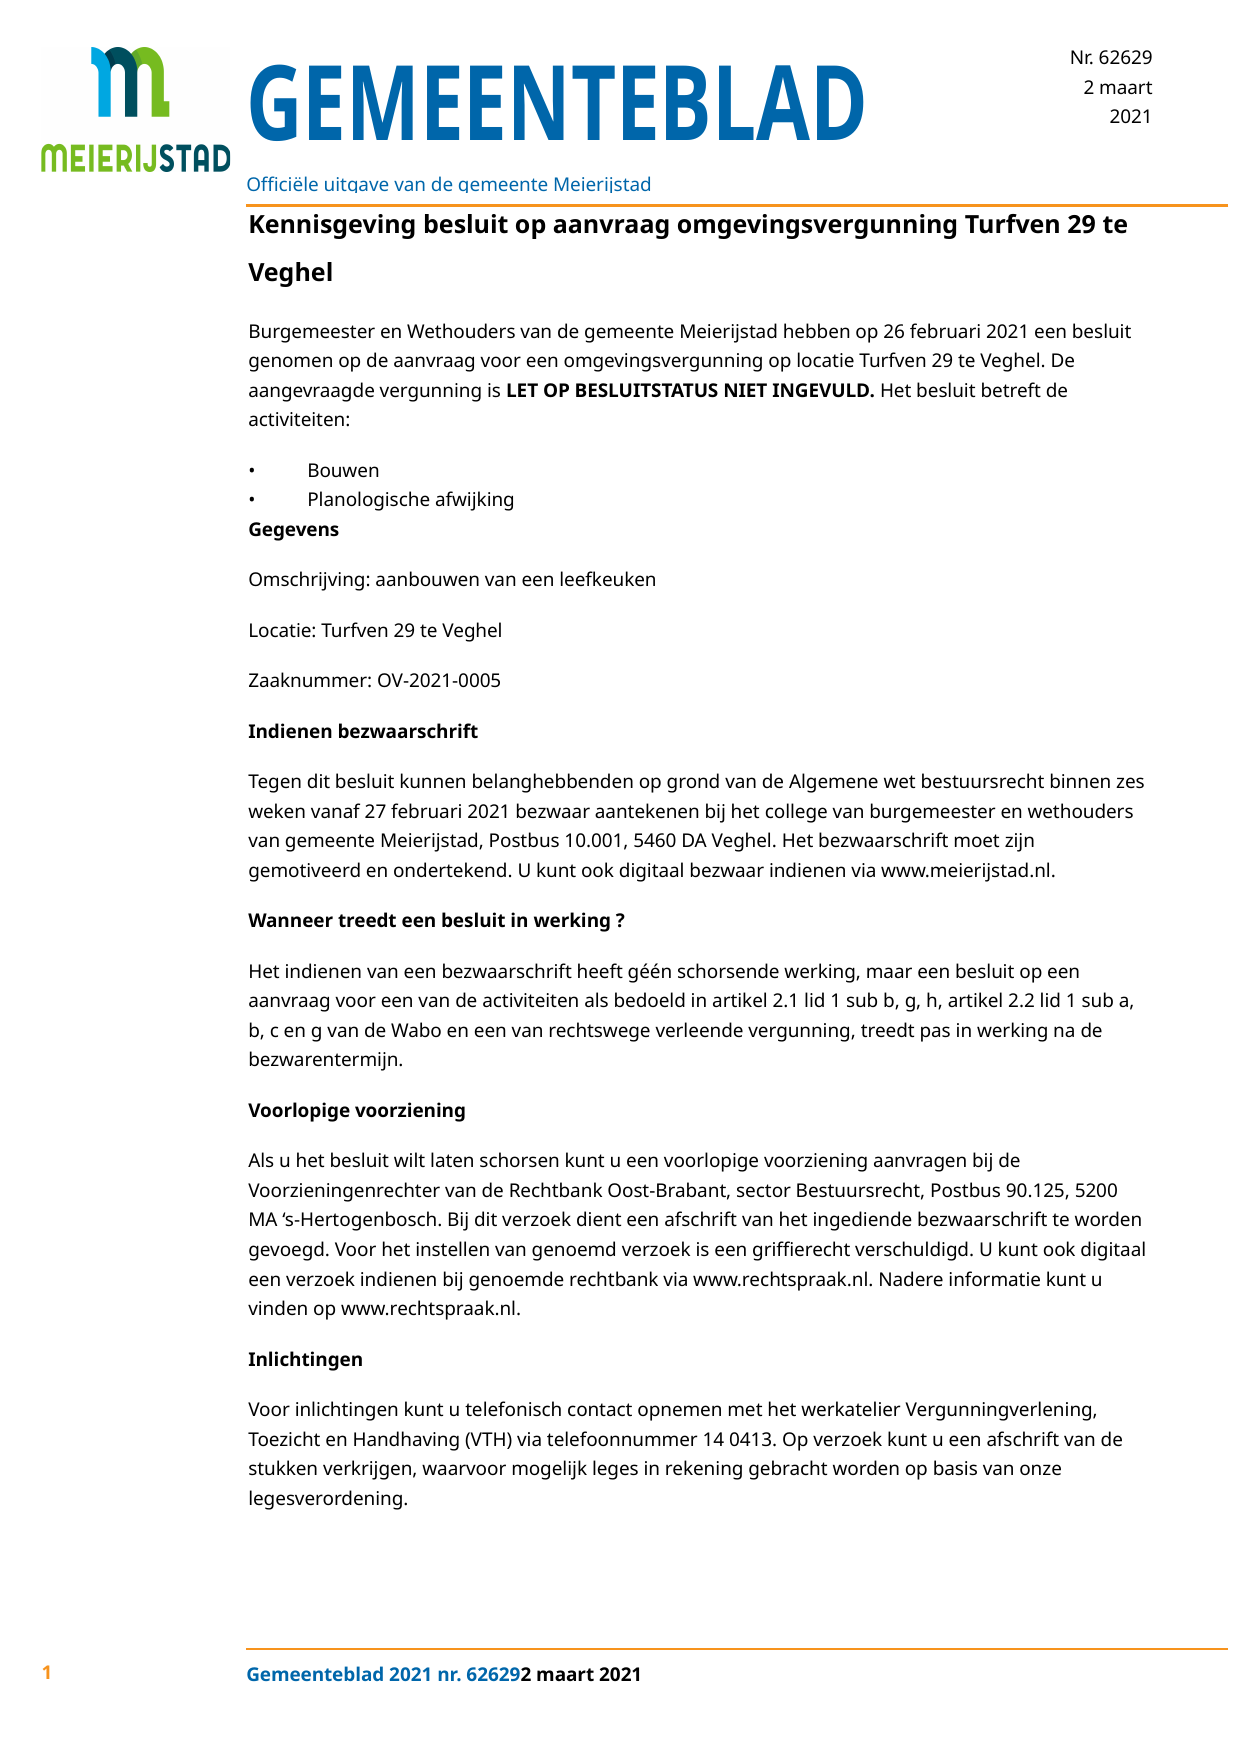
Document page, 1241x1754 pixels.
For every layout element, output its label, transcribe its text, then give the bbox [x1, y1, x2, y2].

text Zaaknummer: OV-2021-0005 [248, 667, 1152, 693]
text Als u het besluit wilt laten schorsen kunt u een voorlopige voorziening aanvragen bij de Voorzieningenrechter van de Rechtbank Oost-Brabant, sector Bestuursrecht, Postbus 90.125, 5200 MA ‘s-Hertogenbosch. Bij dit verzoek dient een afschrift van het ingediende bezwaarschrift te worden gevoegd. Voor het instellen van genoemd verzoek is een griffierecht verschuldigd. U kunt ook digitaal een verzoek indienen bij genoemde rechtbank via www.rechtspraak.nl. Nadere informatie kunt u vinden op www.rechtspraak.nl. [248, 1147, 1152, 1321]
text Locatie: Turfven 29 te Veghel [248, 617, 1152, 643]
list Planologische afwijking [248, 487, 1152, 512]
text Indienen bezwaarschrift [248, 718, 1152, 744]
list Bouwen [248, 457, 1152, 483]
text Omschrijving: aanbouwen van een leefkeuken [248, 567, 1152, 592]
text Tegen dit besluit kunnen belanghebbenden op grond van de Algemene wet bestuursrecht binnen zes weken vanaf 27 februari 2021 bezwaar aantekenen bij het college van burgemeester en wethouders van gemeente Meierijstad, Postbus 10.001, 5460 DA Veghel. Het bezwaarschrift moet zijn gemotiveerd en ondertekend. U kunt ook digitaal bezwaar indienen via www.meierijstad.nl. [248, 768, 1152, 883]
picture [41, 47, 231, 172]
text Wanneer treedt een besluit in werking ? [248, 907, 1152, 933]
text Voorlopige voorziening [248, 1097, 1152, 1123]
text Kennisgeving besluit op aanvraag omgevingsvergunning Turfven 29 te Veghel [248, 207, 1152, 288]
text Inlichtingen [248, 1346, 1152, 1372]
text Voor inlichtingen kunt u telefonisch contact opnemen met het werkatelier Vergunningverlening, Toezicht en Handhaving (VTH) via telefoonnummer 14 0413. Op verzoek kunt u een afschrift van de stukken verkrijgen, waarvoor mogelijk leges in rekening gebracht worden op basis van onze legesverordening. [248, 1396, 1152, 1511]
text Het indienen van een bezwaarschrift heeft géén schorsende werking, maar een besluit op een aanvraag voor een van de activiteiten als bedoeld in artikel 2.1 lid 1 sub b, g, h, artikel 2.2 lid 1 sub a, b, c en g van de Wabo en een van rechtswege verleende vergunning, treedt pas in werking na de bezwarentermijn. [248, 958, 1152, 1072]
text Gegevens [248, 516, 1152, 542]
text Burgemeester en Wethouders van de gemeente Meierijstad hebben op 26 februari 2021 een besluit genomen op de aanvraag voor een omgevingsvergunning op locatie Turfven 29 te Veghel. De aangevraagde vergunning is LET OP BESLUITSTATUS NIET INGEVULD. Het besluit betreft de activiteiten: [248, 318, 1152, 432]
